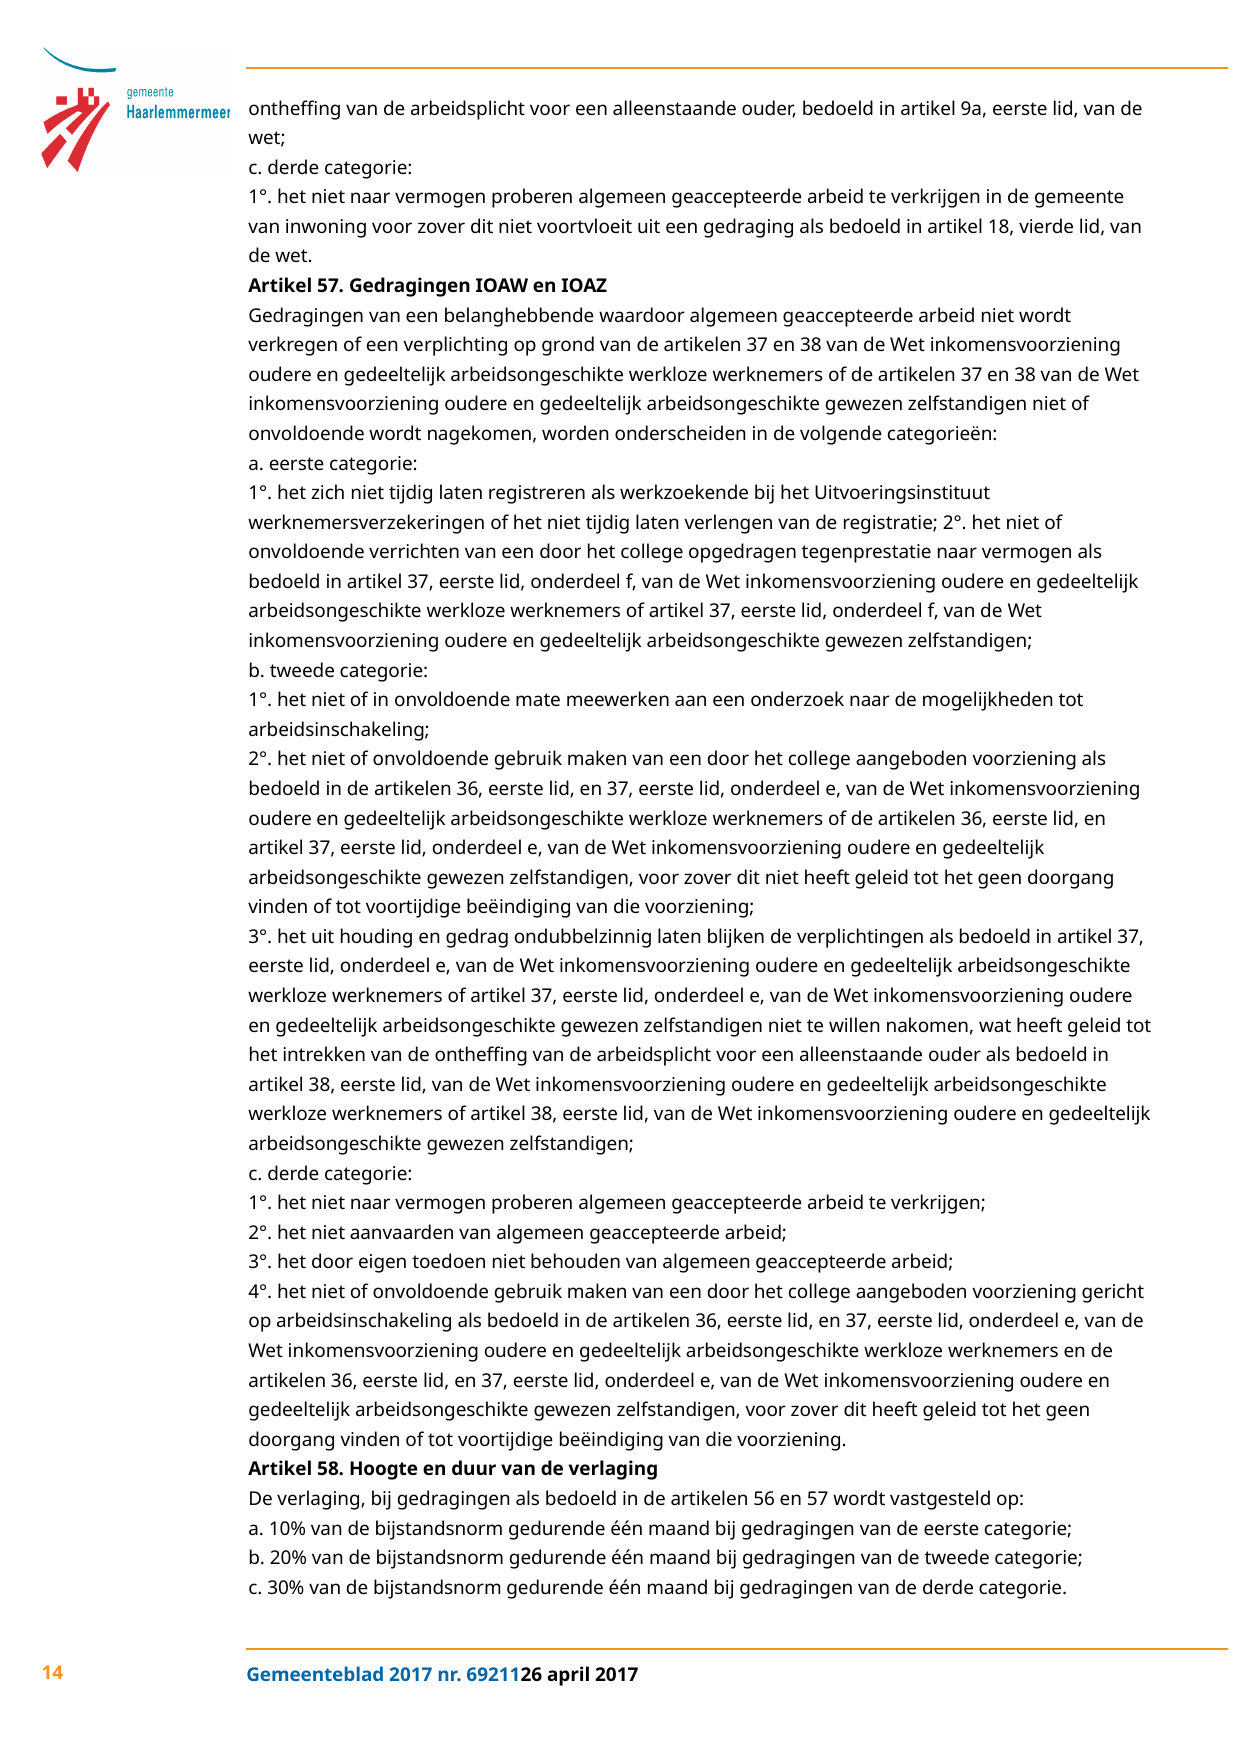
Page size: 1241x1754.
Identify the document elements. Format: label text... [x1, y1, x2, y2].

text c. derde categorie: [248, 1160, 1152, 1186]
text ontheffing van de arbeidsplicht voor een alleenstaande ouder, bedoeld in artikel 9a, eerste lid, van de wet; [248, 95, 1152, 150]
text a. eerste categorie: [248, 450, 1152, 476]
text b. tweede categorie: [248, 657, 1152, 683]
text 1°. het niet of in onvoldoende mate meewerken aan een onderzoek naar de mogelijkheden tot arbeidsinschakeling; [248, 686, 1152, 742]
text De verlaging, bij gedragingen als bedoeld in de artikelen 56 en 57 wordt vastgesteld op: [248, 1485, 1152, 1511]
text 3°. het uit houding en gedrag ondubbelzinnig laten blijken de verplichtingen als bedoeld in artikel 37, eerste lid, onderdeel e, van de Wet inkomensvoorziening oudere en gedeeltelijk arbeidsongeschikte werkloze werknemers of artikel 37, eerste lid, onderdeel e, van de Wet inkomensvoorziening oudere en gedeeltelijk arbeidsongeschikte gewezen zelfstandigen niet te willen nakomen, wat heeft geleid tot het intrekken van de ontheffing van de arbeidsplicht voor een alleenstaande ouder als bedoeld in artikel 38, eerste lid, van de Wet inkomensvoorziening oudere en gedeeltelijk arbeidsongeschikte werkloze werknemers of artikel 38, eerste lid, van de Wet inkomensvoorziening oudere en gedeeltelijk arbeidsongeschikte gewezen zelfstandigen; [248, 923, 1152, 1156]
text c. 30% van de bijstandsnorm gedurende één maand bij gedragingen van de derde categorie. [248, 1574, 1152, 1600]
text 2°. het niet aanvaarden van algemeen geaccepteerde arbeid; [248, 1219, 1152, 1245]
text b. 20% van de bijstandsnorm gedurende één maand bij gedragingen van de tweede categorie; [248, 1544, 1152, 1570]
text 3°. het door eigen toedoen niet behouden van algemeen geaccepteerde arbeid; [248, 1248, 1152, 1274]
text 1°. het niet naar vermogen proberen algemeen geaccepteerde arbeid te verkrijgen in de gemeente van inwoning voor zover dit niet voortvloeit uit een gedraging als bedoeld in artikel 18, vierde lid, van de wet. [248, 183, 1152, 268]
picture [41, 47, 231, 172]
text a. 10% van de bijstandsnorm gedurende één maand bij gedragingen van de eerste categorie; [248, 1515, 1152, 1541]
text Artikel 57. Gedragingen IOAW en IOAZ [248, 272, 1152, 298]
text 2°. het niet of onvoldoende gebruik maken van een door het college aangeboden voorziening als bedoeld in de artikelen 36, eerste lid, en 37, eerste lid, onderdeel e, van de Wet inkomensvoorziening oudere en gedeeltelijk arbeidsongeschikte werkloze werknemers of de artikelen 36, eerste lid, en artikel 37, eerste lid, onderdeel e, van de Wet inkomensvoorziening oudere en gedeeltelijk arbeidsongeschikte gewezen zelfstandigen, voor zover dit niet heeft geleid tot het geen doorgang vinden of tot voortijdige beëindiging van die voorziening; [248, 746, 1152, 919]
text Artikel 58. Hoogte en duur van de verlaging [248, 1456, 1152, 1481]
text Gedragingen van een belanghebbende waardoor algemeen geaccepteerde arbeid niet wordt verkregen of een verplichting op grond van de artikelen 37 en 38 van de Wet inkomensvoorziening oudere en gedeeltelijk arbeidsongeschikte werkloze werknemers of de artikelen 37 en 38 van de Wet inkomensvoorziening oudere en gedeeltelijk arbeidsongeschikte gewezen zelfstandigen niet of onvoldoende wordt nagekomen, worden onderscheiden in de volgende categorieën: [248, 302, 1152, 446]
text 4°. het niet of onvoldoende gebruik maken van een door het college aangeboden voorziening gericht op arbeidsinschakeling als bedoeld in de artikelen 36, eerste lid, en 37, eerste lid, onderdeel e, van de Wet inkomensvoorziening oudere en gedeeltelijk arbeidsongeschikte werkloze werknemers en de artikelen 36, eerste lid, en 37, eerste lid, onderdeel e, van de Wet inkomensvoorziening oudere en gedeeltelijk arbeidsongeschikte gewezen zelfstandigen, voor zover dit heeft geleid tot het geen doorgang vinden of tot voortijdige beëindiging van die voorziening. [248, 1278, 1152, 1452]
text 1°. het niet naar vermogen proberen algemeen geaccepteerde arbeid te verkrijgen; [248, 1189, 1152, 1215]
text c. derde categorie: [248, 154, 1152, 180]
text 1°. het zich niet tijdig laten registreren als werkzoekende bij het Uitvoeringsinstituut werknemersverzekeringen of het niet tijdig laten verlengen van de registratie; 2°. het niet of onvoldoende verrichten van een door het college opgedragen tegenprestatie naar vermogen als bedoeld in artikel 37, eerste lid, onderdeel f, van de Wet inkomensvoorziening oudere en gedeeltelijk arbeidsongeschikte werkloze werknemers of artikel 37, eerste lid, onderdeel f, van de Wet inkomensvoorziening oudere en gedeeltelijk arbeidsongeschikte gewezen zelfstandigen; [248, 479, 1152, 653]
